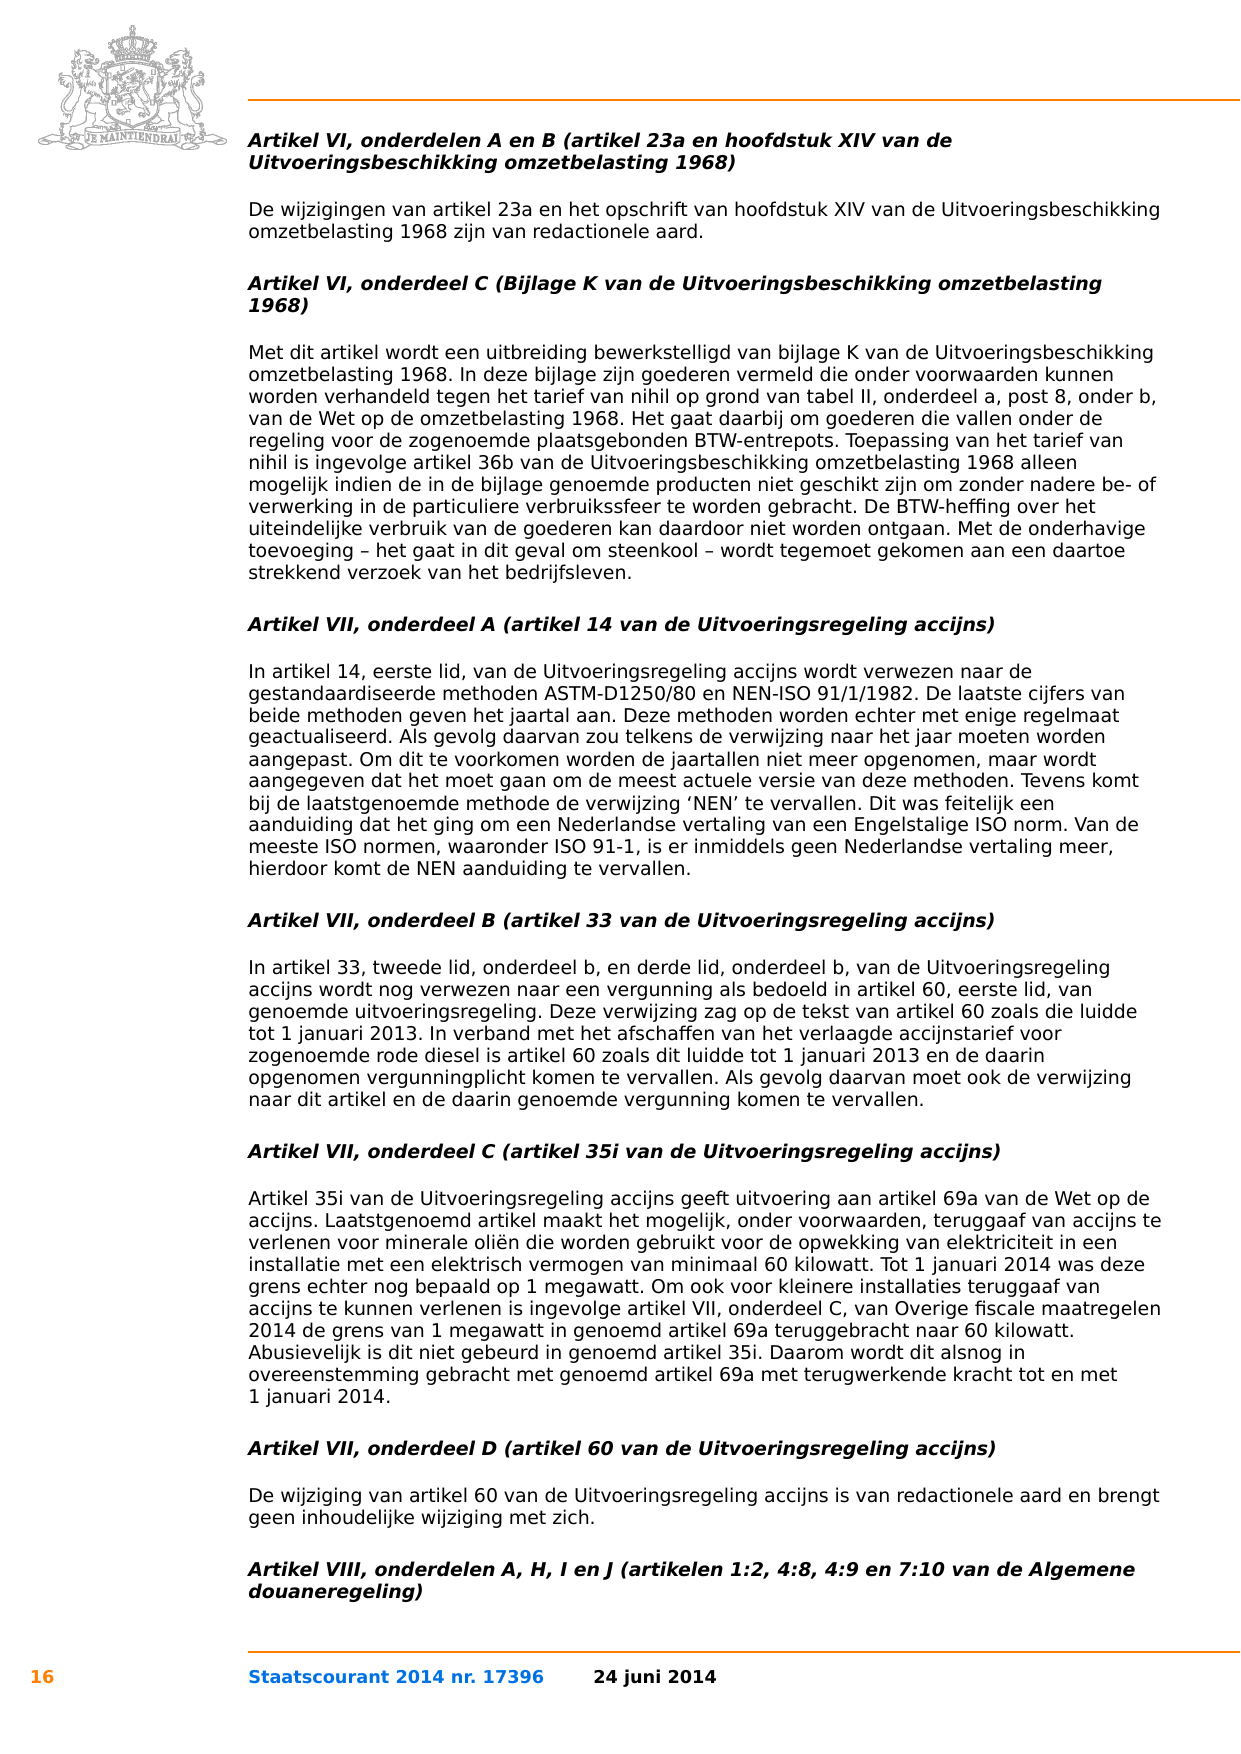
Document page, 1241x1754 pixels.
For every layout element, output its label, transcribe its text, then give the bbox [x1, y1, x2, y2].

text De wijzigingen van artikel 23a en het opschrift van hoofdstuk XIV van de Uitvoeringsbeschikking omzetbelasting 1968 zijn van redactionele aard. [248, 199, 1163, 243]
subtitle Artikel VII, onderdeel D (artikel 60 van de Uitvoeringsregeling accijns) [248, 1438, 1163, 1460]
subtitle Artikel VII, onderdeel B (artikel 33 van de Uitvoeringsregeling accijns) [248, 910, 1163, 932]
text De wijziging van artikel 60 van de Uitvoeringsregeling accijns is van redactionele aard en brengt geen inhoudelijke wijziging met zich. [248, 1485, 1163, 1529]
subtitle Artikel VIII, onderdelen A, H, I en J (artikelen 1:2, 4:8, 4:9 en 7:10 van de Algemene douaneregeling) [248, 1559, 1163, 1603]
text In artikel 33, tweede lid, onderdeel b, en derde lid, onderdeel b, van de Uitvoeringsregeling accijns wordt nog verwezen naar een vergunning als bedoeld in artikel 60, eerste lid, van genoemde uitvoeringsregeling. Deze verwijzing zag op de tekst van artikel 60 zoals die luidde tot 1 januari 2013. In verband met het afschaffen van het verlaagde accijnstarief voor zogenoemde rode diesel is artikel 60 zoals dit luidde tot 1 januari 2013 en de daarin opgenomen vergunningplicht komen te vervallen. Als gevolg daarvan moet ook de verwijzing naar dit artikel en de daarin genoemde vergunning komen te vervallen. [248, 957, 1163, 1111]
picture [38, 25, 227, 150]
subtitle Artikel VI, onderdeel C (Bijlage K van de Uitvoeringsbeschikking omzetbelasting 1968) [248, 273, 1163, 317]
subtitle Artikel VII, onderdeel C (artikel 35i van de Uitvoeringsregeling accijns) [248, 1141, 1163, 1163]
subtitle Artikel VII, onderdeel A (artikel 14 van de Uitvoeringsregeling accijns) [248, 613, 1163, 636]
text Met dit artikel wordt een uitbreiding bewerkstelligd van bijlage K van de Uitvoeringsbeschikking omzetbelasting 1968. In deze bijlage zijn goederen vermeld die onder voorwaarden kunnen worden verhandeld tegen het tarief van nihil op grond van tabel II, onderdeel a, post 8, onder b, van de Wet op de omzetbelasting 1968. Het gaat daarbij om goederen die vallen onder de regeling voor de zogenoemde plaatsgebonden BTW-entrepots. Toepassing van het tarief van nihil is ingevolge artikel 36b van de Uitvoeringsbeschikking omzetbelasting 1968 alleen mogelijk indien de in de bijlage genoemde producten niet geschikt zijn om zonder nadere be- of verwerking in de particuliere verbruikssfeer te worden gebracht. De BTW-heffing over het uiteindelijke verbruik van de goederen kan daardoor niet worden ontgaan. Met de onderhavige toevoeging – het gaat in dit geval om steenkool – wordt tegemoet gekomen aan een daartoe strekkend verzoek van het bedrijfsleven. [248, 342, 1163, 583]
subtitle Artikel VI, onderdelen A en B (artikel 23a en hoofdstuk XIV van de Uitvoeringsbeschikking omzetbelasting 1968) [248, 130, 1163, 174]
text Artikel 35i van de Uitvoeringsregeling accijns geeft uitvoering aan artikel 69a van de Wet op de accijns. Laatstgenoemd artikel maakt het mogelijk, onder voorwaarden, teruggaaf van accijns te verlenen voor minerale oliën die worden gebruikt voor de opwekking van elektriciteit in een installatie met een elektrisch vermogen van minimaal 60 kilowatt. Tot 1 januari 2014 was deze grens echter nog bepaald op 1 megawatt. Om ook voor kleinere installaties teruggaaf van accijns te kunnen verlenen is ingevolge artikel VII, onderdeel C, van Overige fiscale maatregelen 2014 de grens van 1 megawatt in genoemd artikel 69a teruggebracht naar 60 kilowatt. Abusievelijk is dit niet gebeurd in genoemd artikel 35i. Daarom wordt dit alsnog in overeenstemming gebracht met genoemd artikel 69a met terugwerkende kracht tot en met 1 januari 2014. [248, 1188, 1163, 1408]
text In artikel 14, eerste lid, van de Uitvoeringsregeling accijns wordt verwezen naar de gestandaardiseerde methoden ASTM-D1250/80 en NEN-ISO 91/1/1982. De laatste cijfers van beide methoden geven het jaartal aan. Deze methoden worden echter met enige regelmaat geactualiseerd. Als gevolg daarvan zou telkens de verwijzing naar het jaar moeten worden aangepast. Om dit te voorkomen worden de jaartallen niet meer opgenomen, maar wordt aangegeven dat het moet gaan om de meest actuele versie van deze methoden. Tevens komt bij de laatstgenoemde methode de verwijzing ‘NEN’ te vervallen. Dit was feitelijk een aanduiding dat het ging om een Nederlandse vertaling van een Engelstalige ISO norm. Van de meeste ISO normen, waaronder ISO 91-1, is er inmiddels geen Nederlandse vertaling meer, hierdoor komt de NEN aanduiding te vervallen. [248, 661, 1163, 880]
